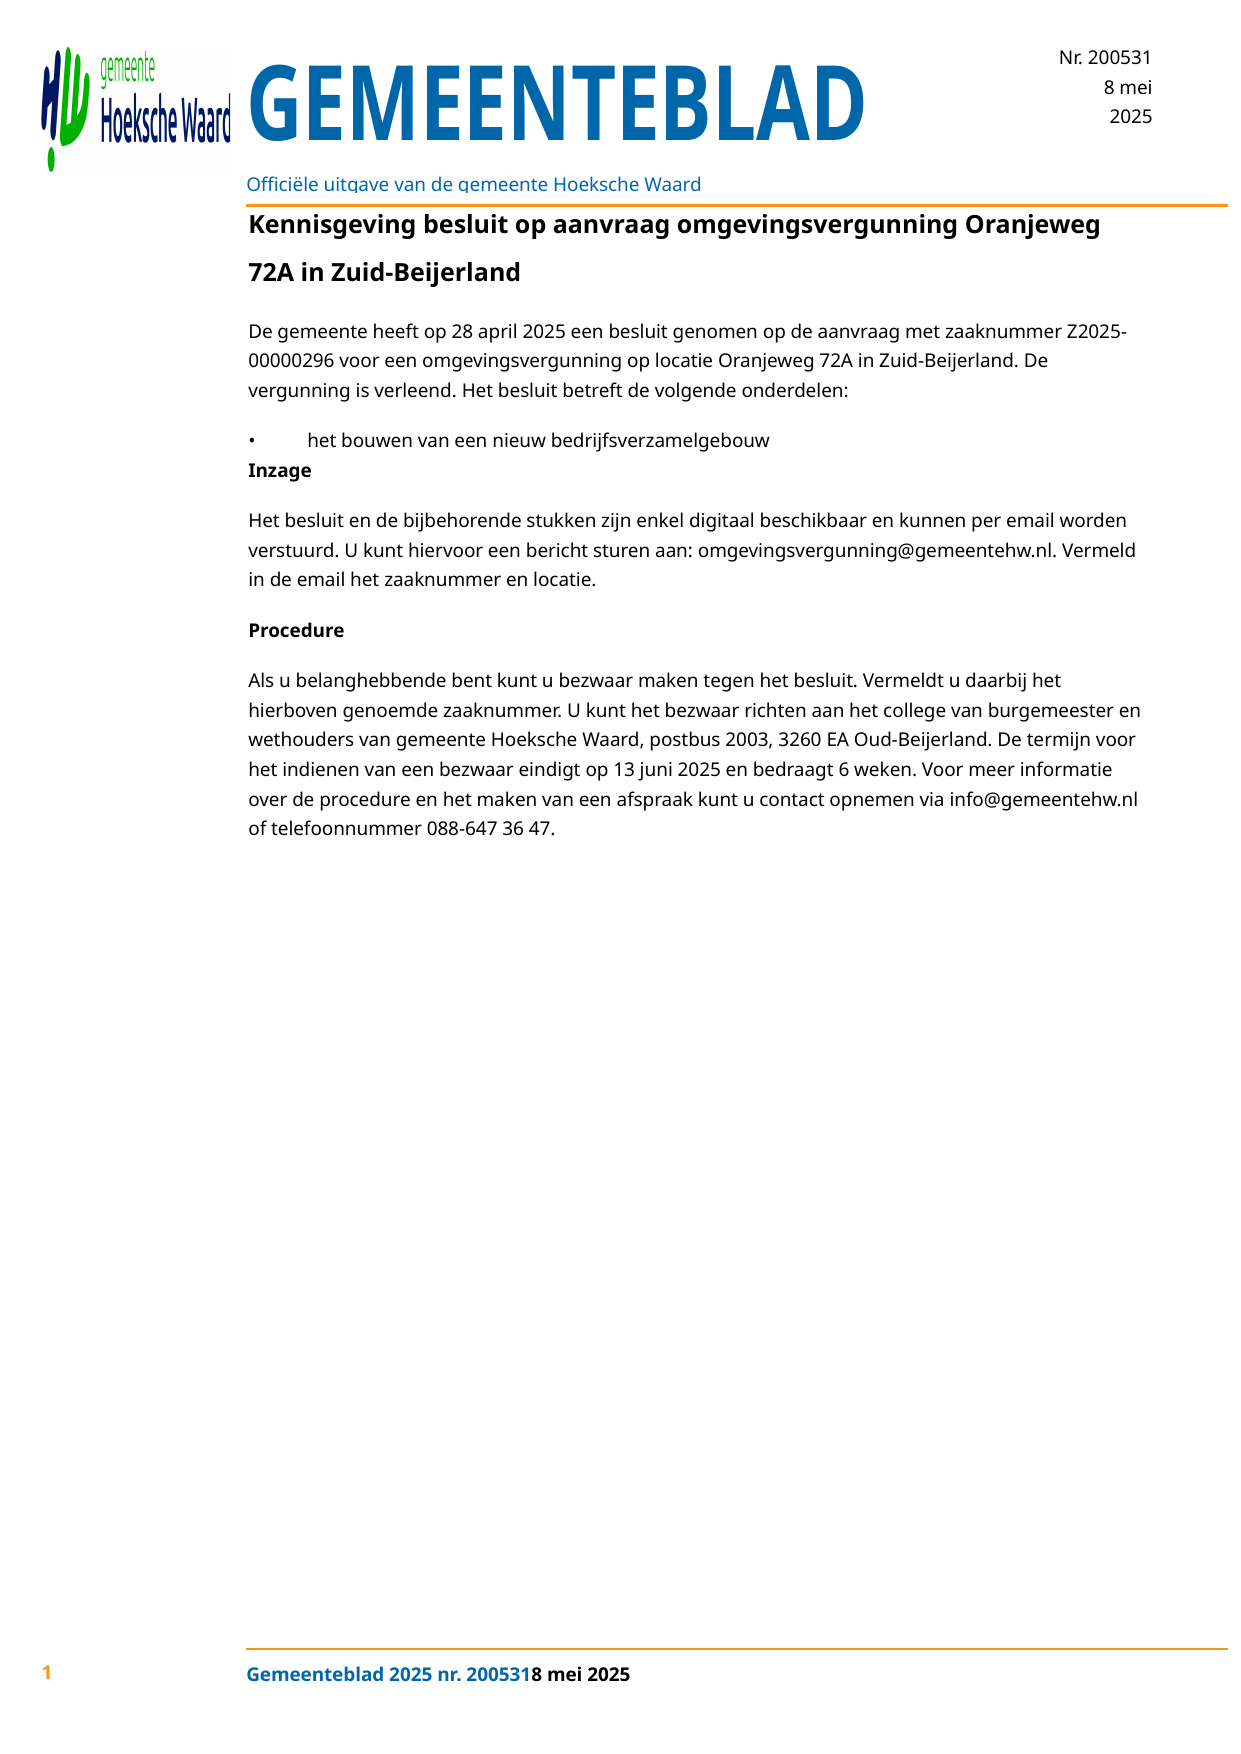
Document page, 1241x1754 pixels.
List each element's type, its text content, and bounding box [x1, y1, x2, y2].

list het bouwen van een nieuw bedrijfsverzamelgebouw [248, 427, 1152, 453]
picture [41, 47, 231, 172]
text Kennisgeving besluit op aanvraag omgevingsvergunning Oranjeweg 72A in Zuid-Beijerland [248, 207, 1152, 288]
text De gemeente heeft op 28 april 2025 een besluit genomen op de aanvraag met zaaknummer Z2025-00000296 voor een omgevingsvergunning op locatie Oranjeweg 72A in Zuid-Beijerland. De vergunning is verleend. Het besluit betreft de volgende onderdelen: [248, 318, 1152, 403]
text Als u belanghebbende bent kunt u bezwaar maken tegen het besluit. Vermeldt u daarbij het hierboven genoemde zaaknummer. U kunt het bezwaar richten aan het college van burgemeester en wethouders van gemeente Hoeksche Waard, postbus 2003, 3260 EA Oud-Beijerland. De termijn voor het indienen van een bezwaar eindigt op 13 juni 2025 en bedraagt 6 weken. Voor meer informatie over de procedure en het maken van een afspraak kunt u contact opnemen via info@gemeentehw.nl of telefoonnummer 088-647 36 47. [248, 667, 1152, 841]
text Inzage [248, 457, 1152, 483]
text Het besluit en de bijbehorende stukken zijn enkel digitaal beschikbaar en kunnen per email worden verstuurd. U kunt hiervoor een bericht sturen aan: omgevingsvergunning@gemeentehw.nl. Vermeld in de email het zaaknummer en locatie. [248, 507, 1152, 592]
text Procedure [248, 617, 1152, 643]
